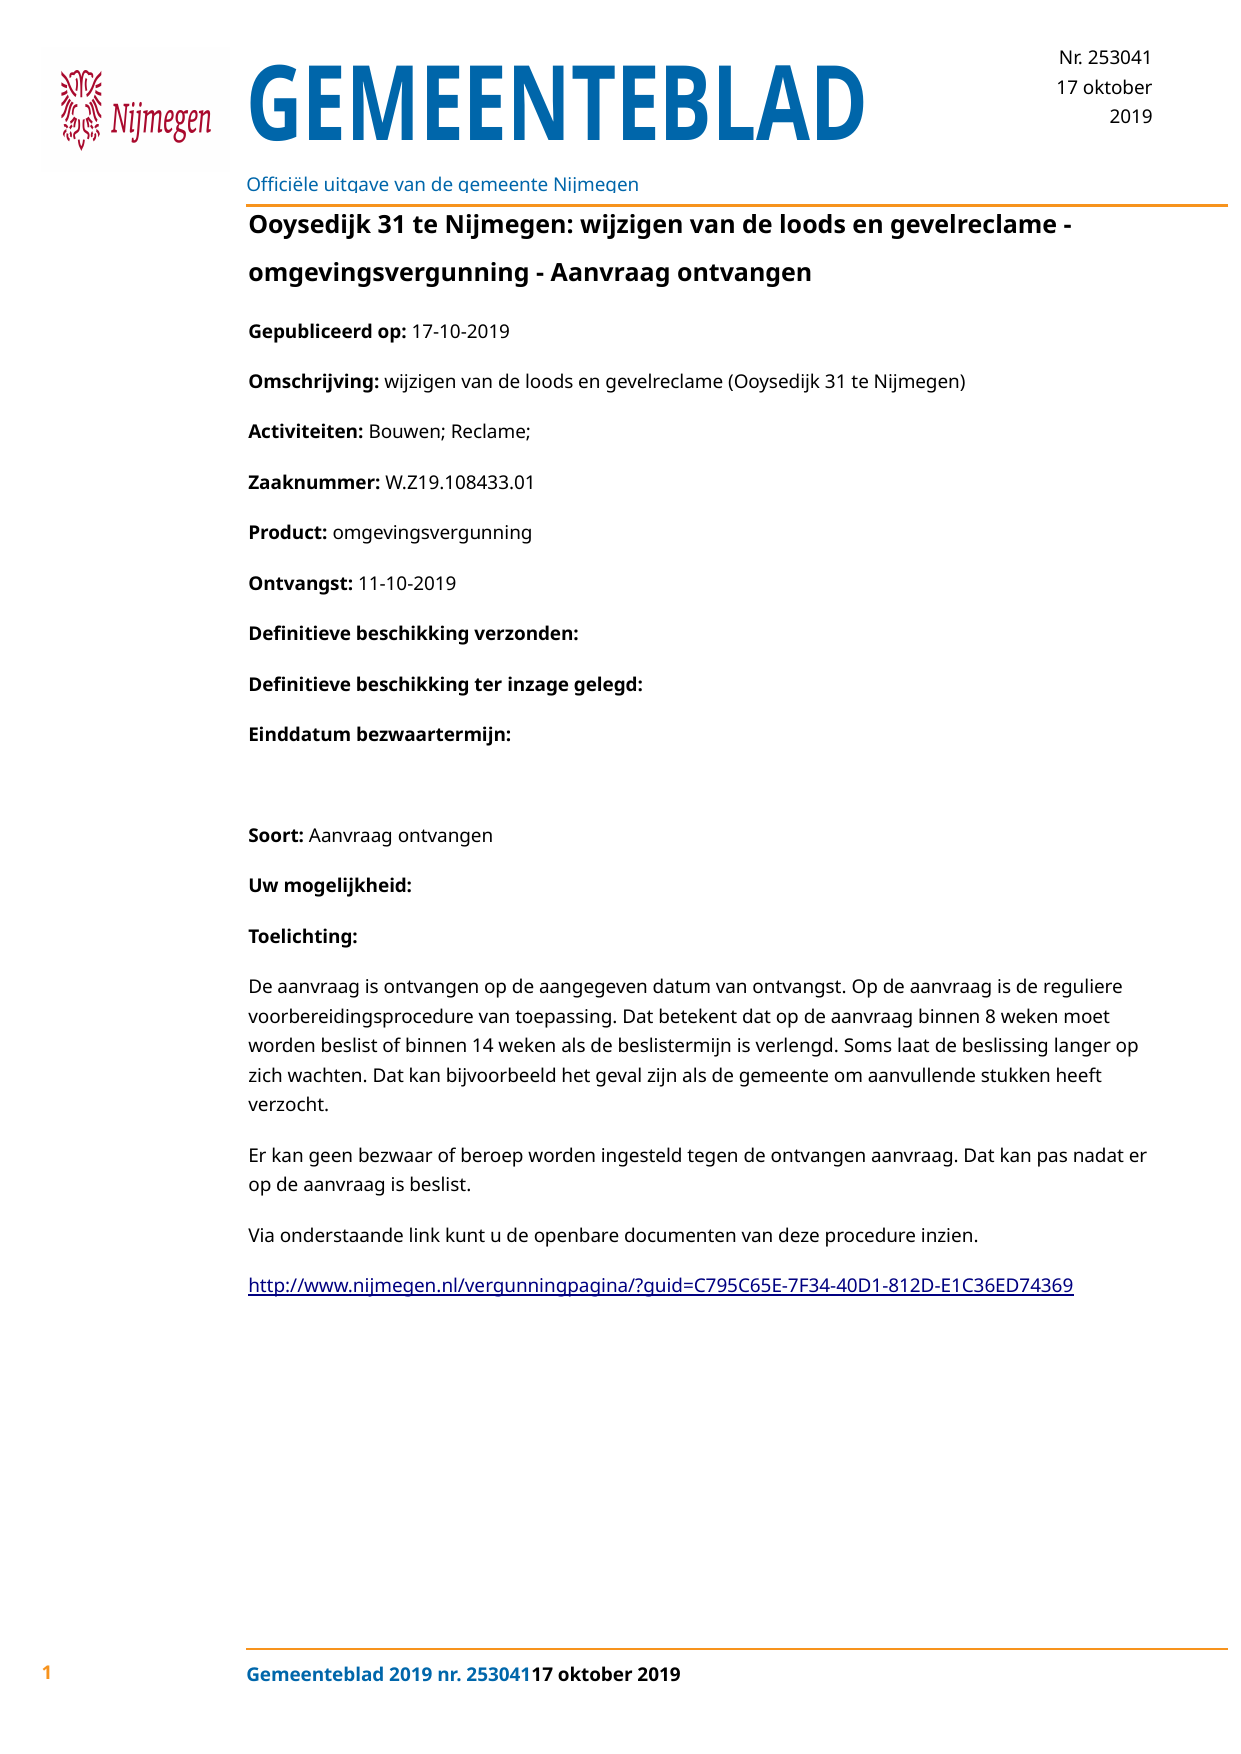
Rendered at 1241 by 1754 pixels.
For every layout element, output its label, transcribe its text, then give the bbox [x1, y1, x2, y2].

text http://www.nijmegen.nl/vergunningpagina/?guid=C795C65E-7F34-40D1-812D-E1C36ED74369 [248, 1272, 1152, 1298]
text Er kan geen bezwaar of beroep worden ingesteld tegen de ontvangen aanvraag. Dat kan pas nadat er op de aanvraag is beslist. [248, 1142, 1152, 1197]
text Activiteiten: Bouwen; Reclame; [248, 419, 1152, 444]
text Product: omgevingsvergunning [248, 519, 1152, 545]
text Uw mogelijkheid: [248, 872, 1152, 898]
picture [41, 47, 231, 172]
text Ontvangst: 11-10-2019 [248, 570, 1152, 596]
text De aanvraag is ontvangen op de aangegeven datum van ontvangst. Op de aanvraag is de reguliere voorbereidingsprocedure van toepassing. Dat betekent dat op de aanvraag binnen 8 weken moet worden beslist of binnen 14 weken als de beslistermijn is verlengd. Soms laat de beslissing langer op zich wachten. Dat kan bijvoorbeeld het geval zijn als de gemeente om aanvullende stukken heeft verzocht. [248, 973, 1152, 1117]
text Zaaknummer: W.Z19.108433.01 [248, 469, 1152, 495]
text Toelichting: [248, 923, 1152, 949]
text Ooysedijk 31 te Nijmegen: wijzigen van de loods en gevelreclame - omgevingsvergunning - Aanvraag ontvangen [248, 207, 1152, 288]
text Einddatum bezwaartermijn: [248, 721, 1152, 747]
text Soort: Aanvraag ontvangen [248, 822, 1152, 848]
text Gepubliceerd op: 17-10-2019 [248, 318, 1152, 344]
text Definitieve beschikking verzonden: [248, 620, 1152, 646]
text Omschrijving: wijzigen van de loods en gevelreclame (Ooysedijk 31 te Nijmegen) [248, 368, 1152, 394]
text Via onderstaande link kunt u de openbare documenten van deze procedure inzien. [248, 1222, 1152, 1248]
text Definitieve beschikking ter inzage gelegd: [248, 671, 1152, 697]
